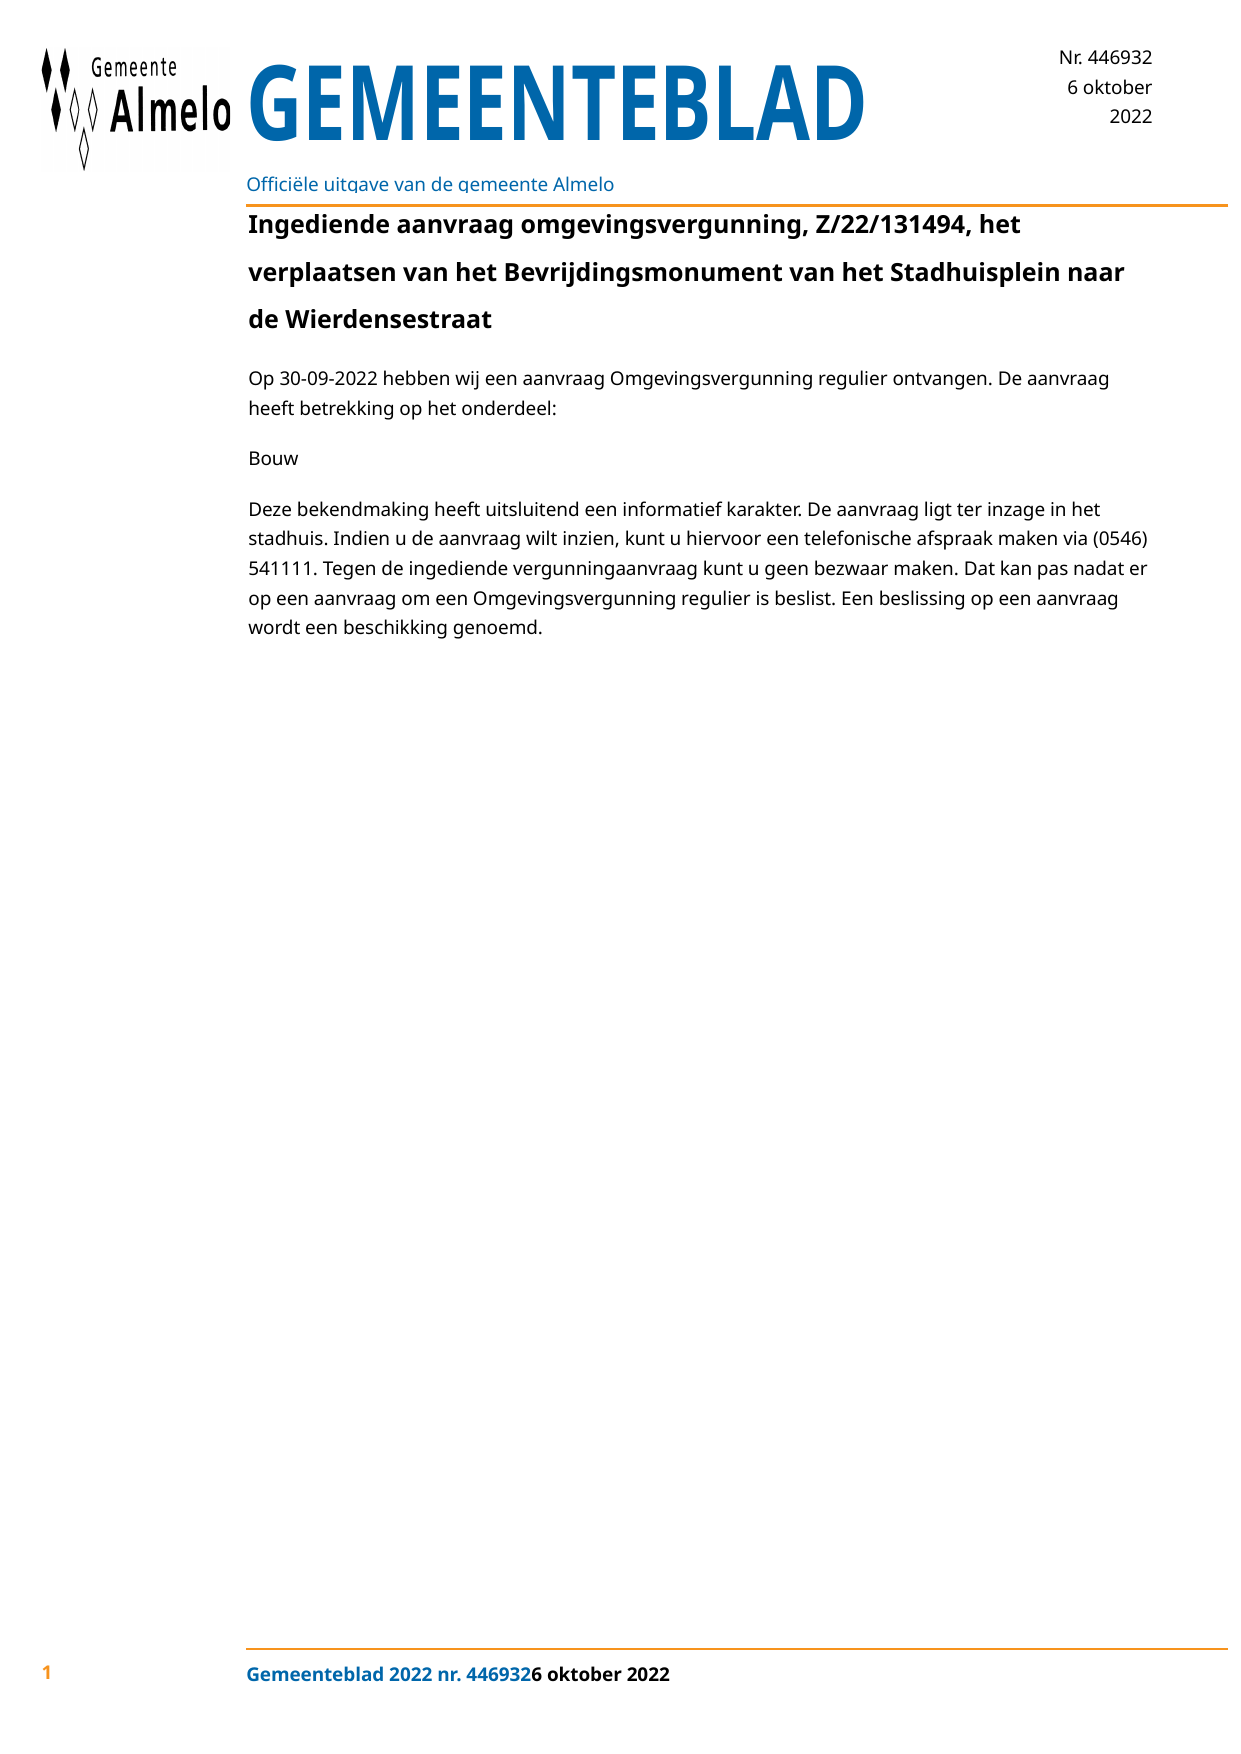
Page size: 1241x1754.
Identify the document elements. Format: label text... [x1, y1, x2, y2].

text Op 30-09-2022 hebben wij een aanvraag Omgevingsvergunning regulier ontvangen. De aanvraag heeft betrekking op het onderdeel: [248, 366, 1152, 421]
picture [41, 47, 231, 172]
text Deze bekendmaking heeft uitsluitend een informatief karakter. De aanvraag ligt ter inzage in het stadhuis. Indien u de aanvraag wilt inzien, kunt u hiervoor een telefonische afspraak maken via (0546) 541111. Tegen de ingediende vergunningaanvraag kunt u geen bezwaar maken. Dat kan pas nadat er op een aanvraag om een Omgevingsvergunning regulier is beslist. Een beslissing op een aanvraag wordt een beschikking genoemd. [248, 496, 1152, 640]
text Bouw [248, 446, 1152, 471]
text Ingediende aanvraag omgevingsvergunning, Z/22/131494, het verplaatsen van het Bevrijdingsmonument van het Stadhuisplein naar de Wierdensestraat [248, 207, 1152, 336]
